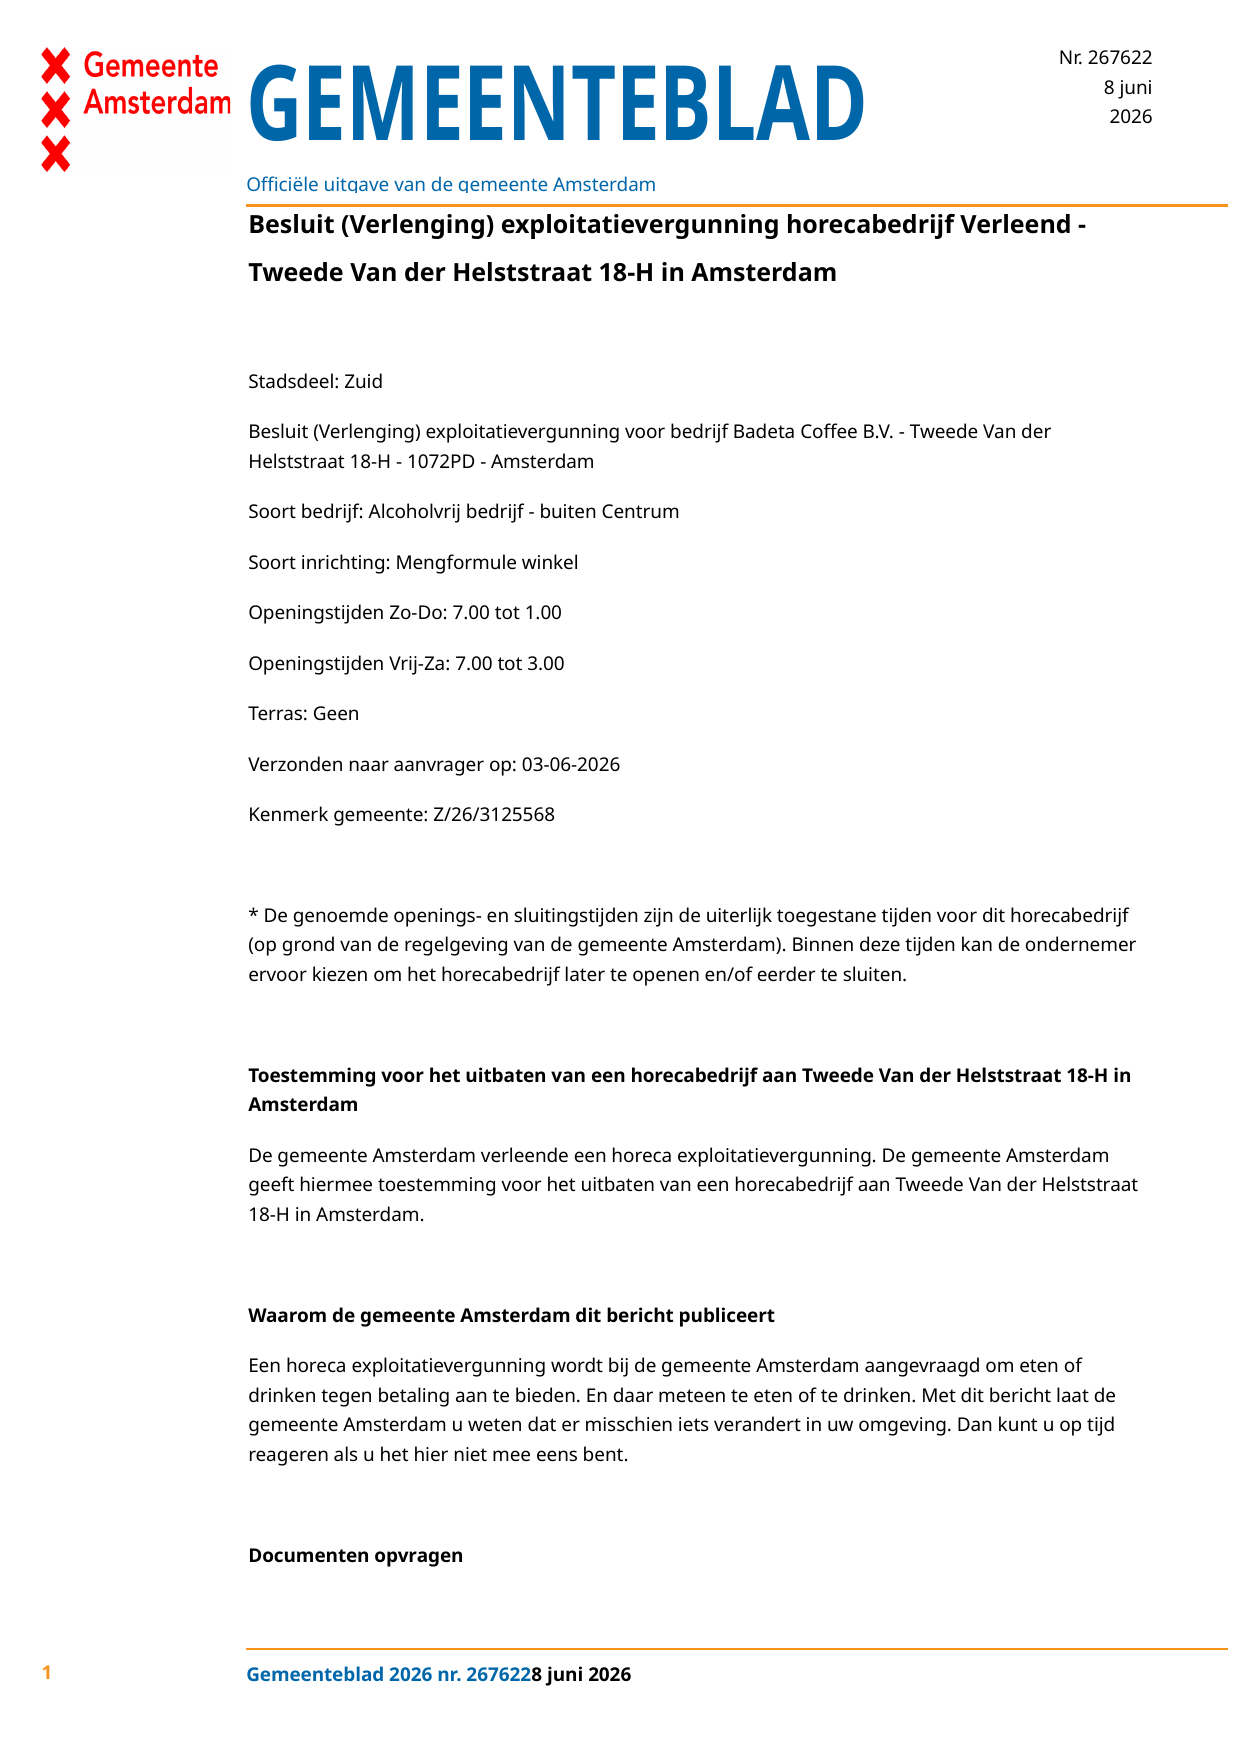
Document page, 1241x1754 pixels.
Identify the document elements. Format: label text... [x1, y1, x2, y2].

text Soort inrichting: Mengformule winkel [248, 549, 1152, 575]
text Waarom de gemeente Amsterdam dit bericht publiceert [248, 1302, 1152, 1328]
text Besluit (Verlenging) exploitatievergunning voor bedrijf Badeta Coffee B.V. - Tweede Van der Helststraat 18-H - 1072PD - Amsterdam [248, 419, 1152, 474]
text Documenten opvragen [248, 1542, 1152, 1568]
text De gemeente Amsterdam verleende een horeca exploitatievergunning. De gemeente Amsterdam geeft hiermee toestemming voor het uitbaten van een horecabedrijf aan Tweede Van der Helststraat 18-H in Amsterdam. [248, 1142, 1152, 1227]
text * De genoemde openings- en sluitingstijden zijn de uiterlijk toegestane tijden voor dit horecabedrijf (op grond van de regelgeving van de gemeente Amsterdam). Binnen deze tijden kan de ondernemer ervoor kiezen om het horecabedrijf later te openen en/of eerder te sluiten. [248, 902, 1152, 987]
text Een horeca exploitatievergunning wordt bij de gemeente Amsterdam aangevraagd om eten of drinken tegen betaling aan te bieden. En daar meteen te eten of te drinken. Met dit bericht laat de gemeente Amsterdam u weten dat er misschien iets verandert in uw omgeving. Dan kunt u op tijd reageren als u het hier niet mee eens bent. [248, 1352, 1152, 1467]
text Besluit (Verlenging) exploitatievergunning horecabedrijf Verleend - Tweede Van der Helststraat 18-H in Amsterdam [248, 207, 1152, 288]
text Openingstijden Vrij-Za: 7.00 tot 3.00 [248, 650, 1152, 676]
text Soort bedrijf: Alcoholvrij bedrijf - buiten Centrum [248, 499, 1152, 524]
text Verzonden naar aanvrager op: 03-06-2026 [248, 751, 1152, 777]
text Stadsdeel: Zuid [248, 368, 1152, 394]
text Toestemming voor het uitbaten van een horecabedrijf aan Tweede Van der Helststraat 18-H in Amsterdam [248, 1062, 1152, 1117]
text Openingstijden Zo-Do: 7.00 tot 1.00 [248, 599, 1152, 625]
text Terras: Geen [248, 700, 1152, 726]
text Kenmerk gemeente: Z/26/3125568 [248, 801, 1152, 827]
picture [41, 47, 231, 172]
